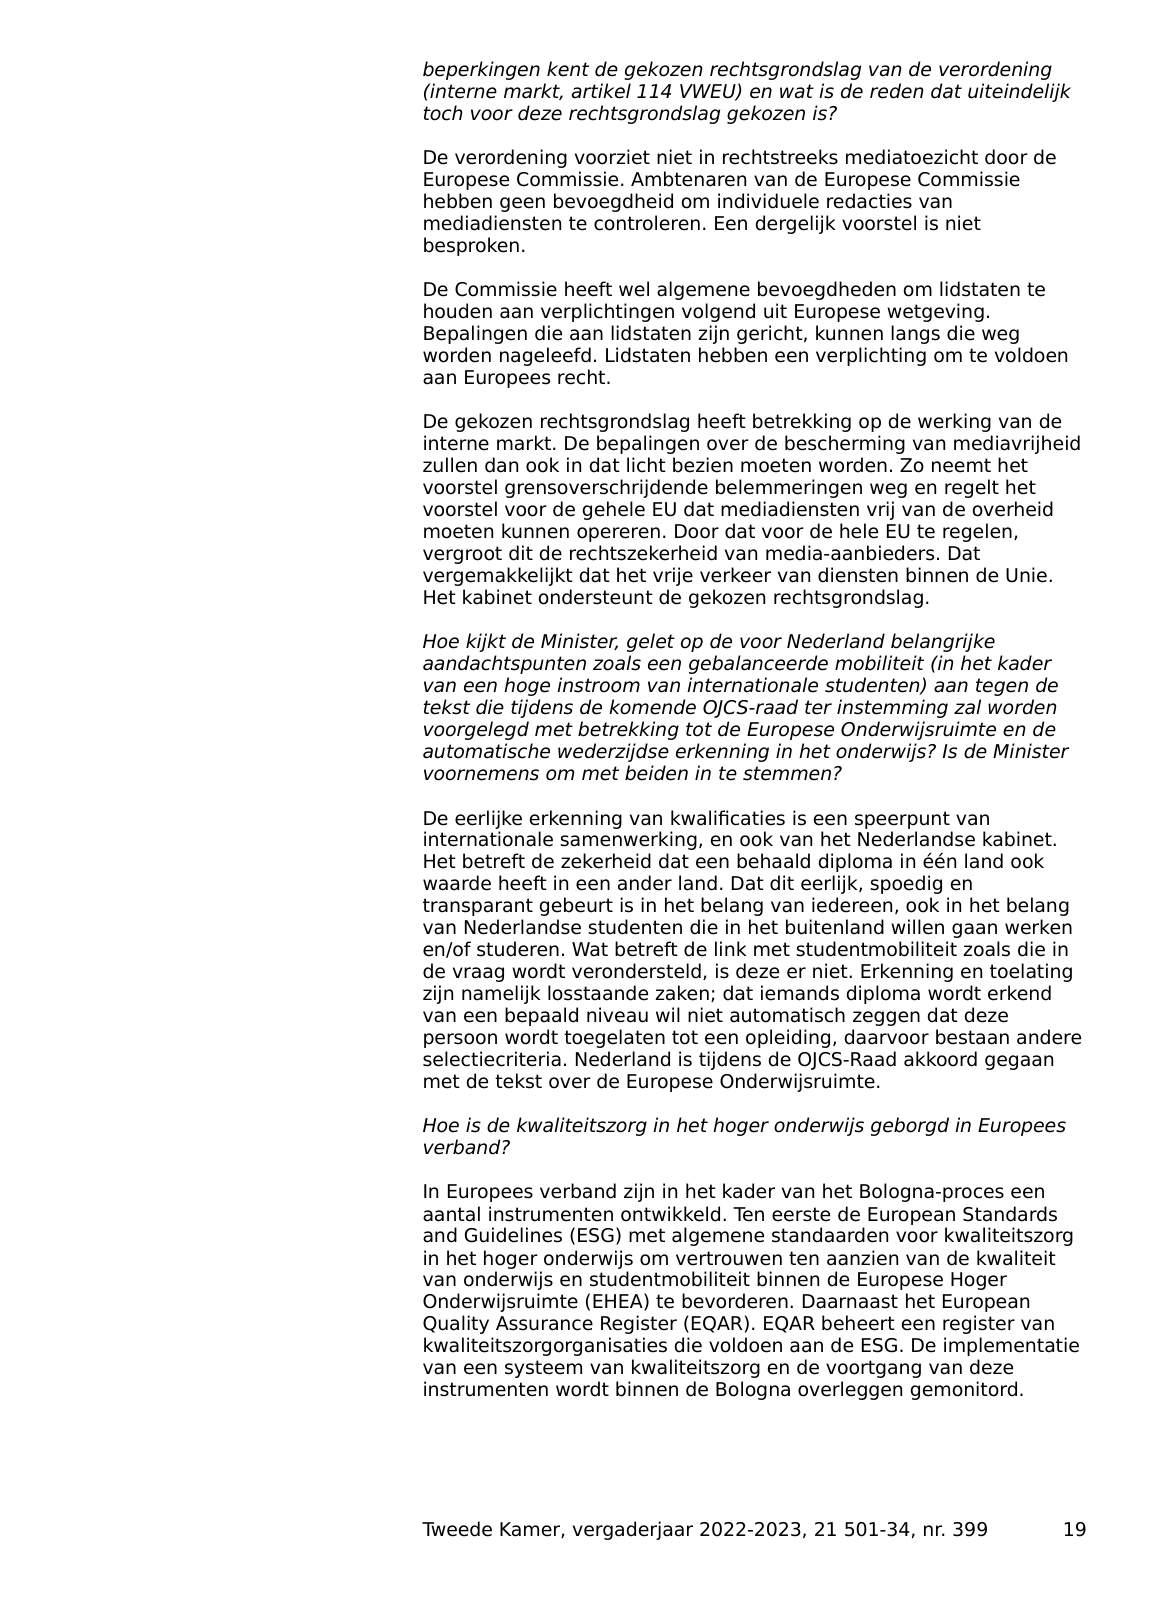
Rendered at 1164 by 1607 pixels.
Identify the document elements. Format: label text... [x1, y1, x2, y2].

text Hoe is de kwaliteitszorg in het hoger onderwijs geborgd in Europees verband? [422, 1115, 1087, 1159]
text De verordening voorziet niet in rechtstreeks mediatoezicht door de Europese Commissie. Ambtenaren van de Europese Commissie hebben geen bevoegdheid om individuele redacties van mediadiensten te controleren. Een dergelijk voorstel is niet besproken. [422, 147, 1087, 257]
text De gekozen rechtsgrondslag heeft betrekking op de werking van de interne markt. De bepalingen over de bescherming van mediavrijheid zullen dan ook in dat licht bezien moeten worden. Zo neemt het voorstel grensoverschrijdende belemmeringen weg en regelt het voorstel voor de gehele EU dat mediadiensten vrij van de overheid moeten kunnen opereren. Door dat voor de hele EU te regelen, vergroot dit de rechtszekerheid van media-aanbieders. Dat vergemakkelijkt dat het vrije verkeer van diensten binnen de Unie. Het kabinet ondersteunt de gekozen rechtsgrondslag. [422, 411, 1087, 609]
text In Europees verband zijn in het kader van het Bologna-proces een aantal instrumenten ontwikkeld. Ten eerste de European Standards and Guidelines (ESG) met algemene standaarden voor kwaliteitszorg in het hoger onderwijs om vertrouwen ten aanzien van de kwaliteit van onderwijs en studentmobiliteit binnen de Europese Hoger Onderwijsruimte (EHEA) te bevorderen. Daarnaast het European Quality Assurance Register (EQAR). EQAR beheert een register van kwaliteitszorgorganisaties die voldoen aan de ESG. De implementatie van een systeem van kwaliteitszorg en de voortgang van deze instrumenten wordt binnen de Bologna overleggen gemonitord. [422, 1181, 1087, 1401]
text De Commissie heeft wel algemene bevoegdheden om lidstaten te houden aan verplichtingen volgend uit Europese wetgeving. Bepalingen die aan lidstaten zijn gericht, kunnen langs die weg worden nageleefd. Lidstaten hebben een verplichting om te voldoen aan Europees recht. [422, 279, 1087, 389]
text beperkingen kent de gekozen rechtsgrondslag van de verordening (interne markt, artikel 114 VWEU) en wat is de reden dat uiteindelijk toch voor deze rechtsgrondslag gekozen is? [422, 59, 1087, 125]
text Hoe kijkt de Minister, gelet op de voor Nederland belangrijke aandachtspunten zoals een gebalanceerde mobiliteit (in het kader van een hoge instroom van internationale studenten) aan tegen de tekst die tijdens de komende OJCS-raad ter instemming zal worden voorgelegd met betrekking tot de Europese Onderwijsruimte en de automatische wederzijdse erkenning in het onderwijs? Is de Minister voornemens om met beiden in te stemmen? [422, 631, 1087, 785]
text De eerlijke erkenning van kwalificaties is een speerpunt van internationale samenwerking, en ook van het Nederlandse kabinet. Het betreft de zekerheid dat een behaald diploma in één land ook waarde heeft in een ander land. Dat dit eerlijk, spoedig en transparant gebeurt is in het belang van iedereen, ook in het belang van Nederlandse studenten die in het buitenland willen gaan werken en/of studeren. Wat betreft de link met studentmobiliteit zoals die in de vraag wordt verondersteld, is deze er niet. Erkenning en toelating zijn namelijk losstaande zaken; dat iemands diploma wordt erkend van een bepaald niveau wil niet automatisch zeggen dat deze persoon wordt toegelaten tot een opleiding, daarvoor bestaan andere selectiecriteria. Nederland is tijdens de OJCS-Raad akkoord gegaan met de tekst over de Europese Onderwijsruimte. [422, 807, 1087, 1093]
